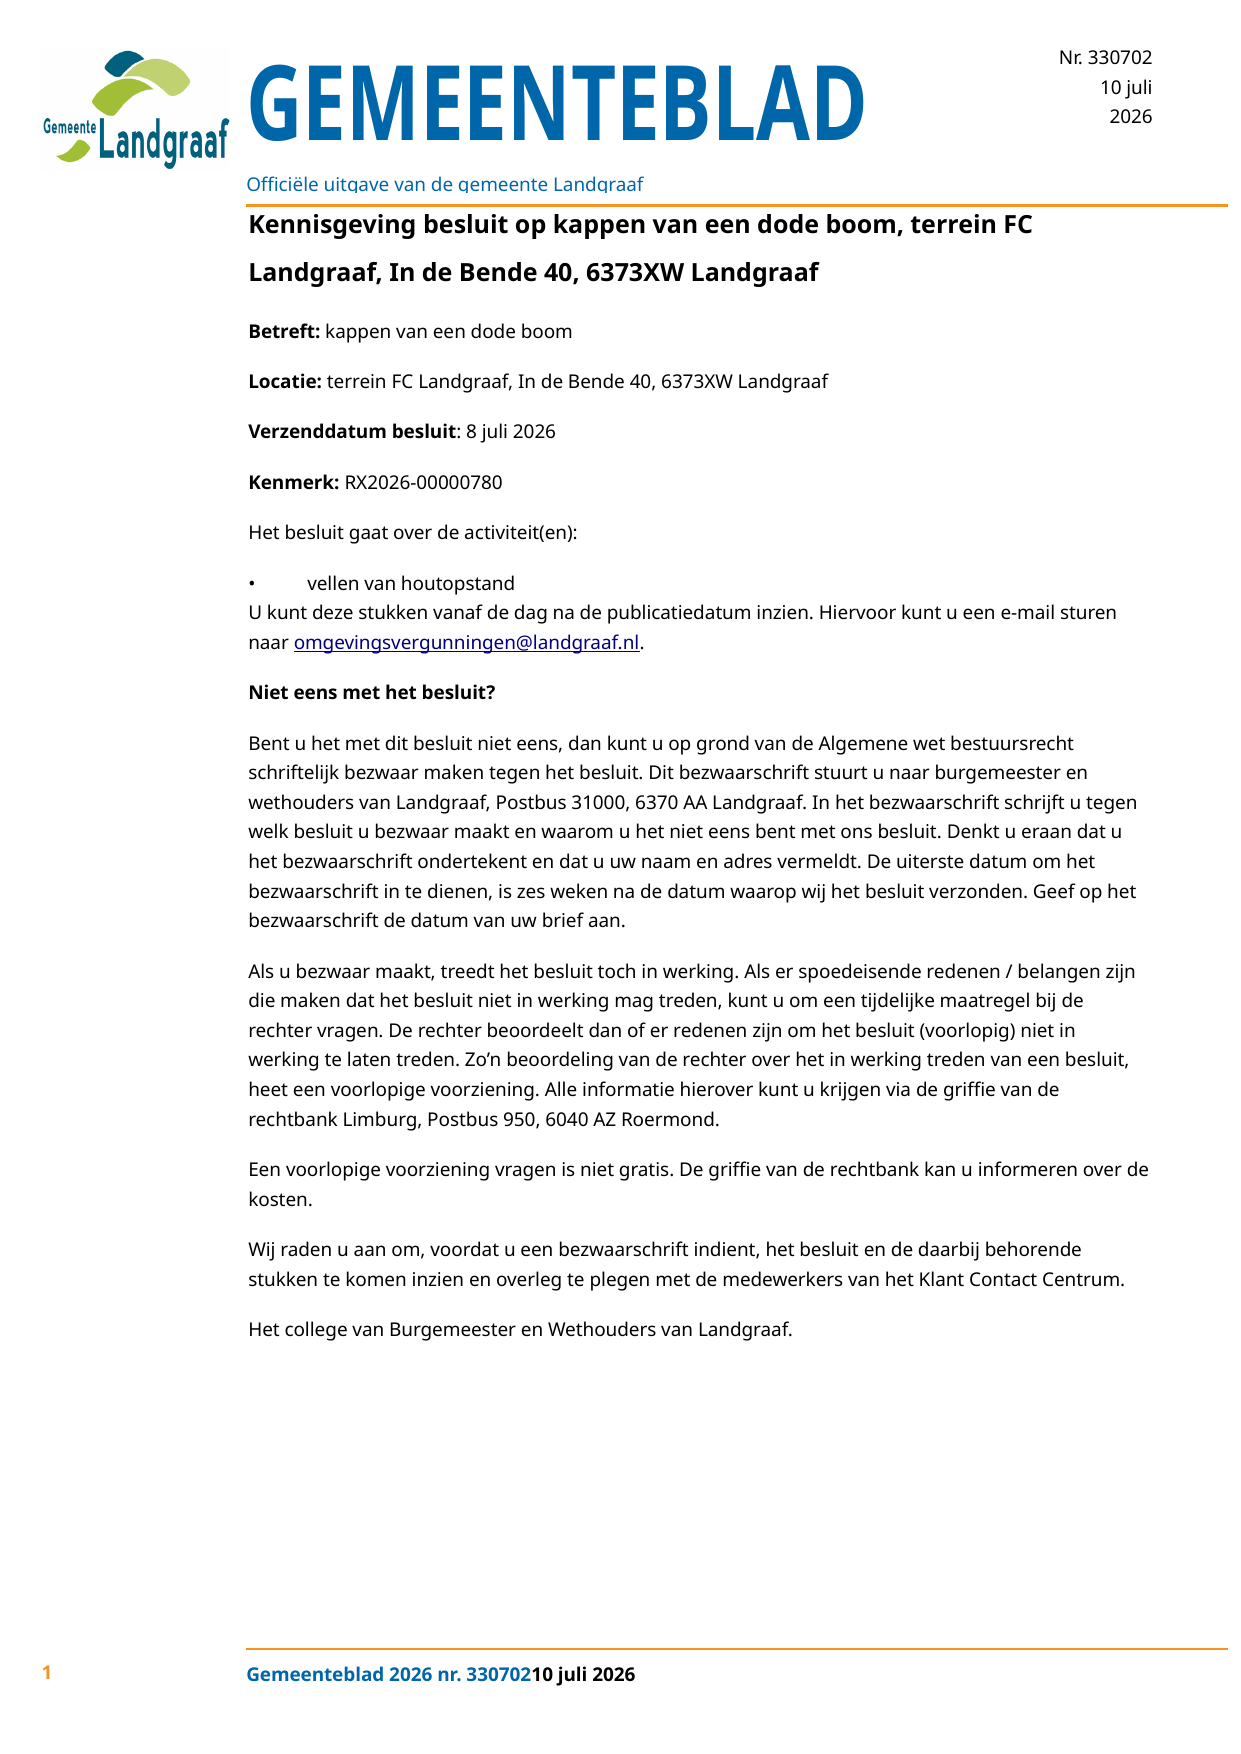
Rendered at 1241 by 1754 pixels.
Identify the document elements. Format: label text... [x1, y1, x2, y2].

text Verzenddatum besluit: 8 juli 2026 [248, 419, 1152, 444]
text Het college van Burgemeester en Wethouders van Landgraaf. [248, 1316, 1152, 1342]
text Bent u het met dit besluit niet eens, dan kunt u op grond van de Algemene wet bestuursrecht schriftelijk bezwaar maken tegen het besluit. Dit bezwaarschrift stuurt u naar burgemeester en wethouders van Landgraaf, Postbus 31000, 6370 AA Landgraaf. In het bezwaarschrift schrijft u tegen welk besluit u bezwaar maakt en waarom u het niet eens bent met ons besluit. Denkt u eraan dat u het bezwaarschrift ondertekent en dat u uw naam en adres vermeldt. De uiterste datum om het bezwaarschrift in te dienen, is zes weken na de datum waarop wij het besluit verzonden. Geef op het bezwaarschrift de datum van uw brief aan. [248, 730, 1152, 933]
picture [41, 47, 231, 172]
text Betreft: kappen van een dode boom [248, 318, 1152, 344]
text Niet eens met het besluit? [248, 679, 1152, 705]
text Wij raden u aan om, voordat u een bezwaarschrift indient, het besluit en de daarbij behorende stukken te komen inzien en overleg te plegen met de medewerkers van het Klant Contact Centrum. [248, 1236, 1152, 1292]
text Als u bezwaar maakt, treedt het besluit toch in werking. Als er spoedeisende redenen / belangen zijn die maken dat het besluit niet in werking mag treden, kunt u om een tijdelijke maatregel bij de rechter vragen. De rechter beoordeelt dan of er redenen zijn om het besluit (voorlopig) niet in werking te laten treden. Zo’n beoordeling van de rechter over het in werking treden van een besluit, heet een voorlopige voorziening. Alle informatie hierover kunt u krijgen via de griffie van de rechtbank Limburg, Postbus 950, 6040 AZ Roermond. [248, 958, 1152, 1132]
text Het besluit gaat over de activiteit(en): [248, 519, 1152, 545]
list vellen van houtopstand [248, 570, 1152, 596]
text Locatie: terrein FC Landgraaf, In de Bende 40, 6373XW Landgraaf [248, 368, 1152, 394]
text U kunt deze stukken vanaf de dag na de publicatiedatum inzien. Hiervoor kunt u een e-mail sturen naar omgevingsvergunningen@landgraaf.nl. [248, 599, 1152, 655]
text Kennisgeving besluit op kappen van een dode boom, terrein FC Landgraaf, In de Bende 40, 6373XW Landgraaf [248, 207, 1152, 288]
text Een voorlopige voorziening vragen is niet gratis. De griffie van de rechtbank kan u informeren over de kosten. [248, 1156, 1152, 1212]
text Kenmerk: RX2026-00000780 [248, 469, 1152, 495]
